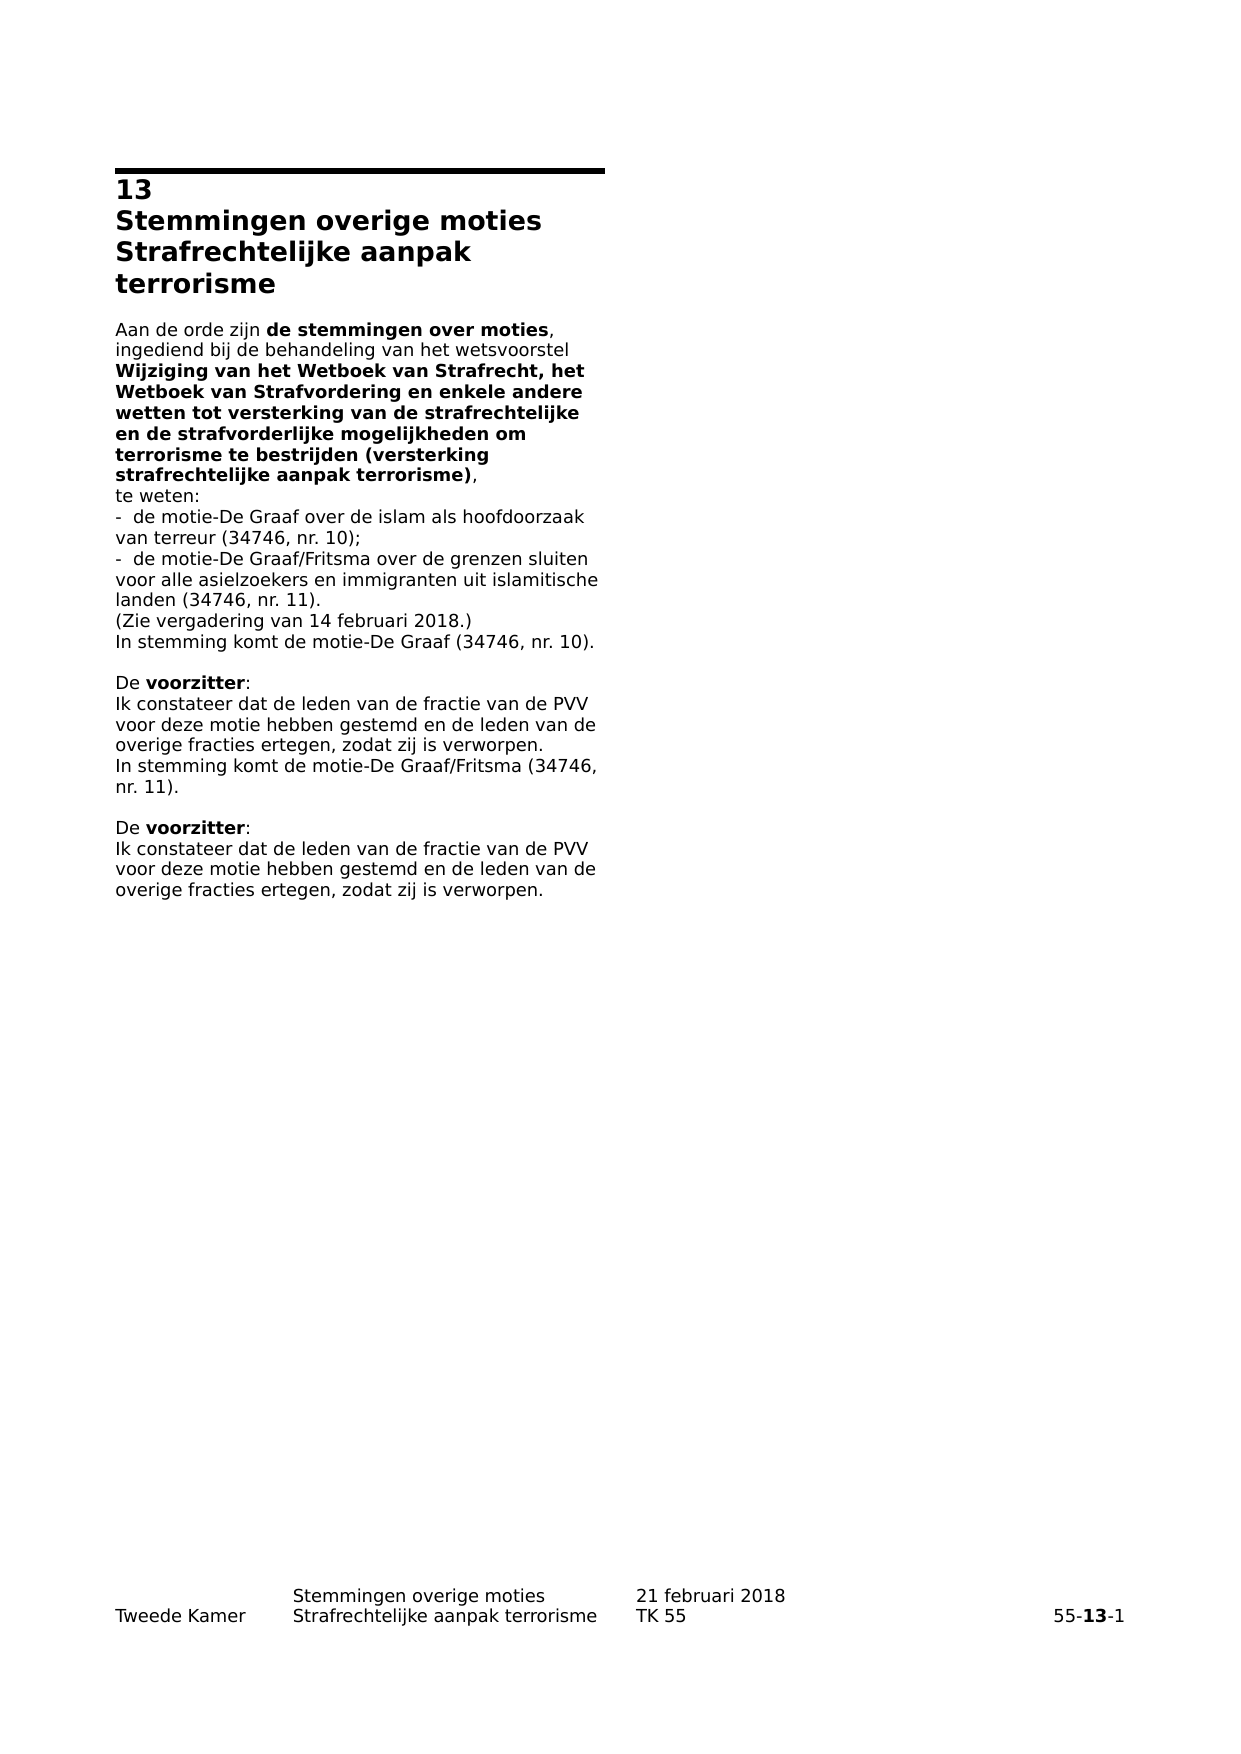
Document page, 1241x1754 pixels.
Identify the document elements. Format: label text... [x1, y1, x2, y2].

title 13 Stemmingen overige moties Strafrechtelijke aanpak terrorisme [115, 174, 605, 299]
text (Zie vergadering van 14 februari 2018.) [115, 611, 605, 632]
text te weten: [115, 486, 605, 507]
list de motie-De Graaf over de islam als hoofdoorzaak van terreur (34746, nr. 10); [115, 507, 605, 548]
text De voorzitter: [115, 818, 605, 838]
text Ik constateer dat de leden van de fractie van de PVV voor deze motie hebben gestemd en de leden van de overige fracties ertegen, zodat zij is verworpen. [115, 693, 605, 756]
list de motie-De Graaf/Fritsma over de grenzen sluiten voor alle asielzoekers en immigranten uit islamitische landen (34746, nr. 11). [115, 548, 605, 611]
text De voorzitter: [115, 673, 605, 693]
text Aan de orde zijn de stemmingen over moties, ingediend bij de behandeling van het wetsvoorstel Wijziging van het Wetboek van Strafrecht, het Wetboek van Strafvordering en enkele andere wetten tot versterking van de strafrechtelijke en de strafvorderlijke mogelijkheden om terrorisme te bestrijden (versterking strafrechtelijke aanpak terrorisme), [115, 319, 605, 486]
text In stemming komt de motie-De Graaf (34746, nr. 10). [115, 632, 605, 653]
text In stemming komt de motie-De Graaf/Fritsma (34746, nr. 11). [115, 756, 605, 798]
text Ik constateer dat de leden van de fractie van de PVV voor deze motie hebben gestemd en de leden van de overige fracties ertegen, zodat zij is verworpen. [115, 838, 605, 901]
